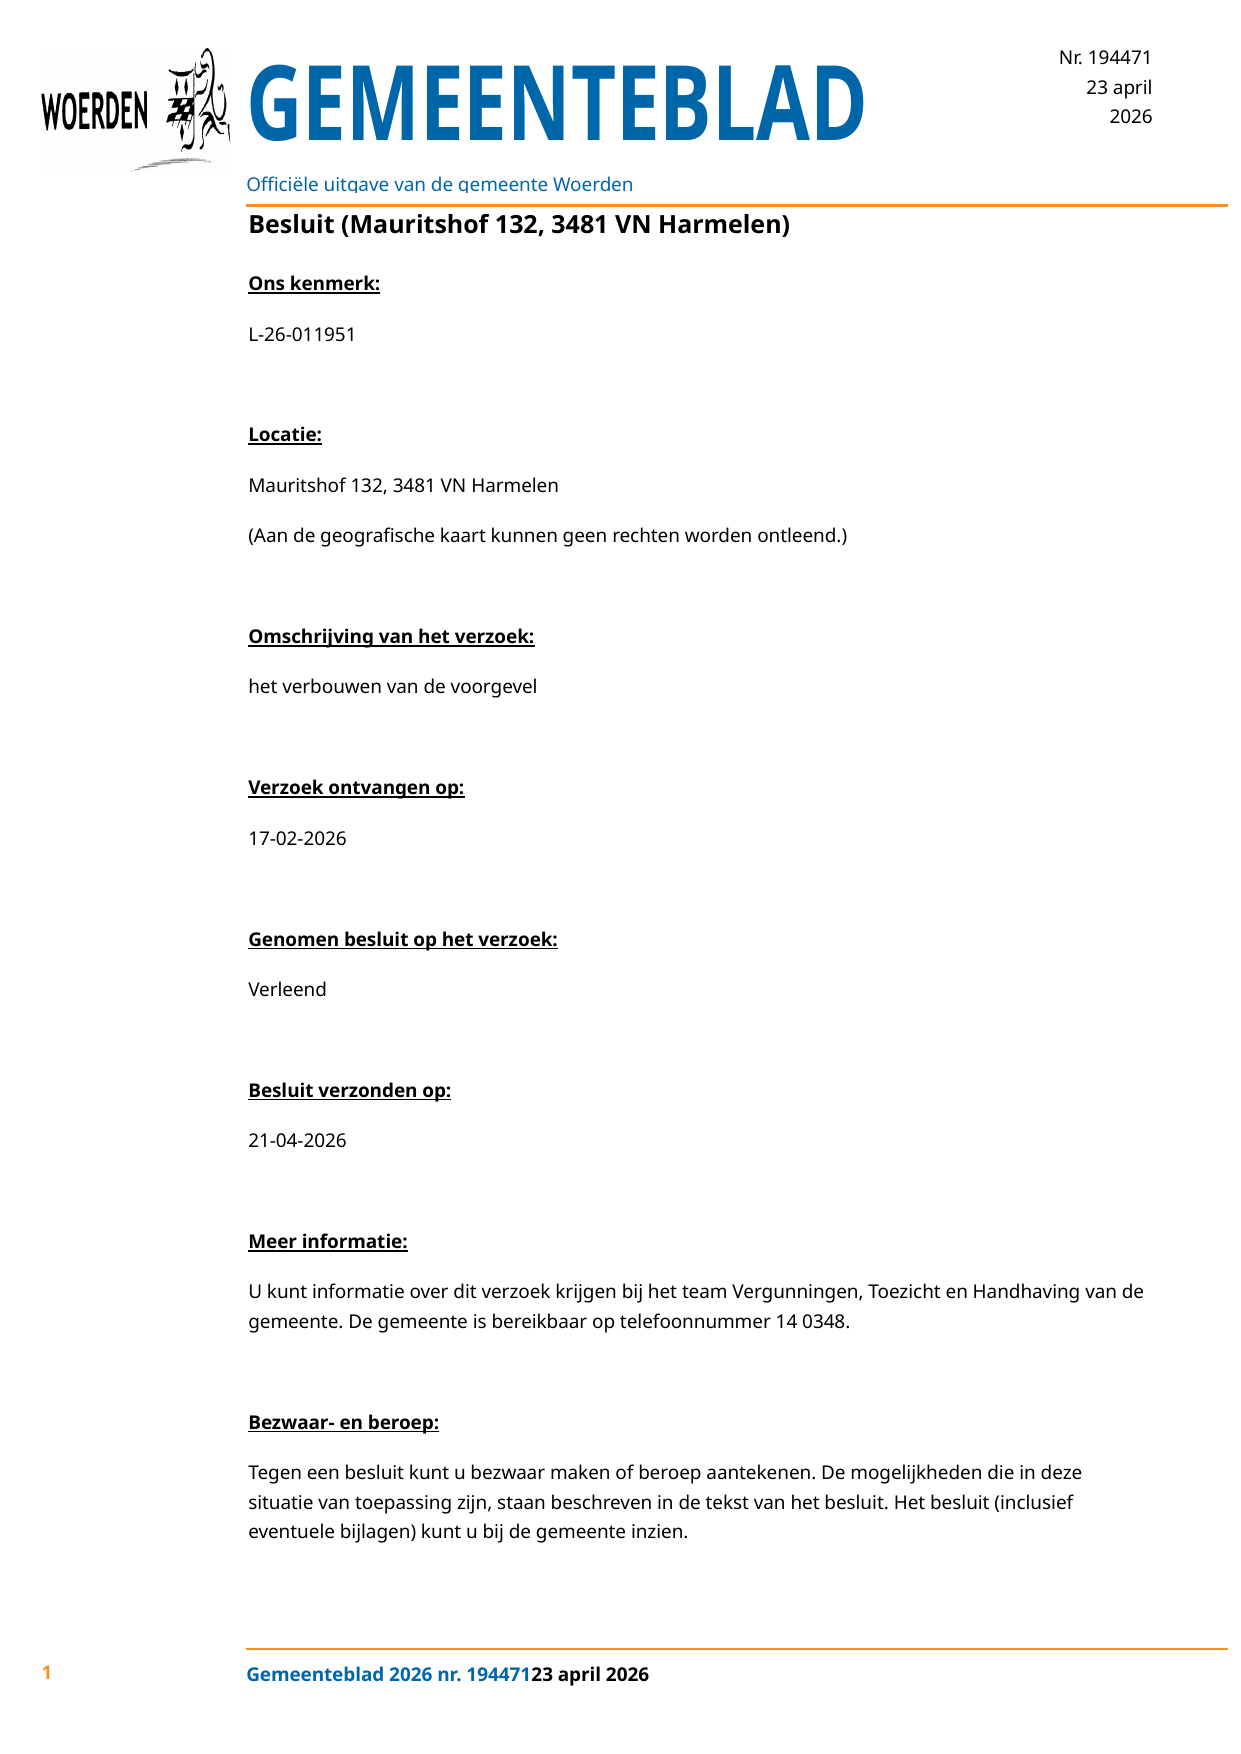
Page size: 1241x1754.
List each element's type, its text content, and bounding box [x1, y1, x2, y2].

text Genomen besluit op het verzoek: [248, 926, 1152, 951]
text (Aan de geografische kaart kunnen geen rechten worden ontleend.) [248, 522, 1152, 548]
text Meer informatie: [248, 1228, 1152, 1254]
text L-26-011951 [248, 321, 1152, 346]
text 21-04-2026 [248, 1127, 1152, 1153]
text Besluit (Mauritshof 132, 3481 VN Harmelen) [248, 207, 1152, 241]
text Tegen een besluit kunt u bezwaar maken of beroep aantekenen. De mogelijkheden die in deze situatie van toepassing zijn, staan beschreven in de tekst van het besluit. Het besluit (inclusief eventuele bijlagen) kunt u bij de gemeente inzien. [248, 1459, 1152, 1544]
text Bezwaar- en beroep: [248, 1409, 1152, 1435]
text Verzoek ontvangen op: [248, 774, 1152, 800]
text Locatie: [248, 422, 1152, 447]
text U kunt informatie over dit verzoek krijgen bij het team Vergunningen, Toezicht en Handhaving van de gemeente. De gemeente is bereikbaar op telefoonnummer 14 0348. [248, 1279, 1152, 1334]
text Mauritshof 132, 3481 VN Harmelen [248, 472, 1152, 498]
text het verbouwen van de voorgevel [248, 674, 1152, 699]
text 17-02-2026 [248, 825, 1152, 851]
text Verleend [248, 976, 1152, 1002]
text Besluit verzonden op: [248, 1077, 1152, 1103]
text Ons kenmerk: [248, 270, 1152, 296]
text Omschrijving van het verzoek: [248, 623, 1152, 649]
picture [41, 47, 231, 172]
